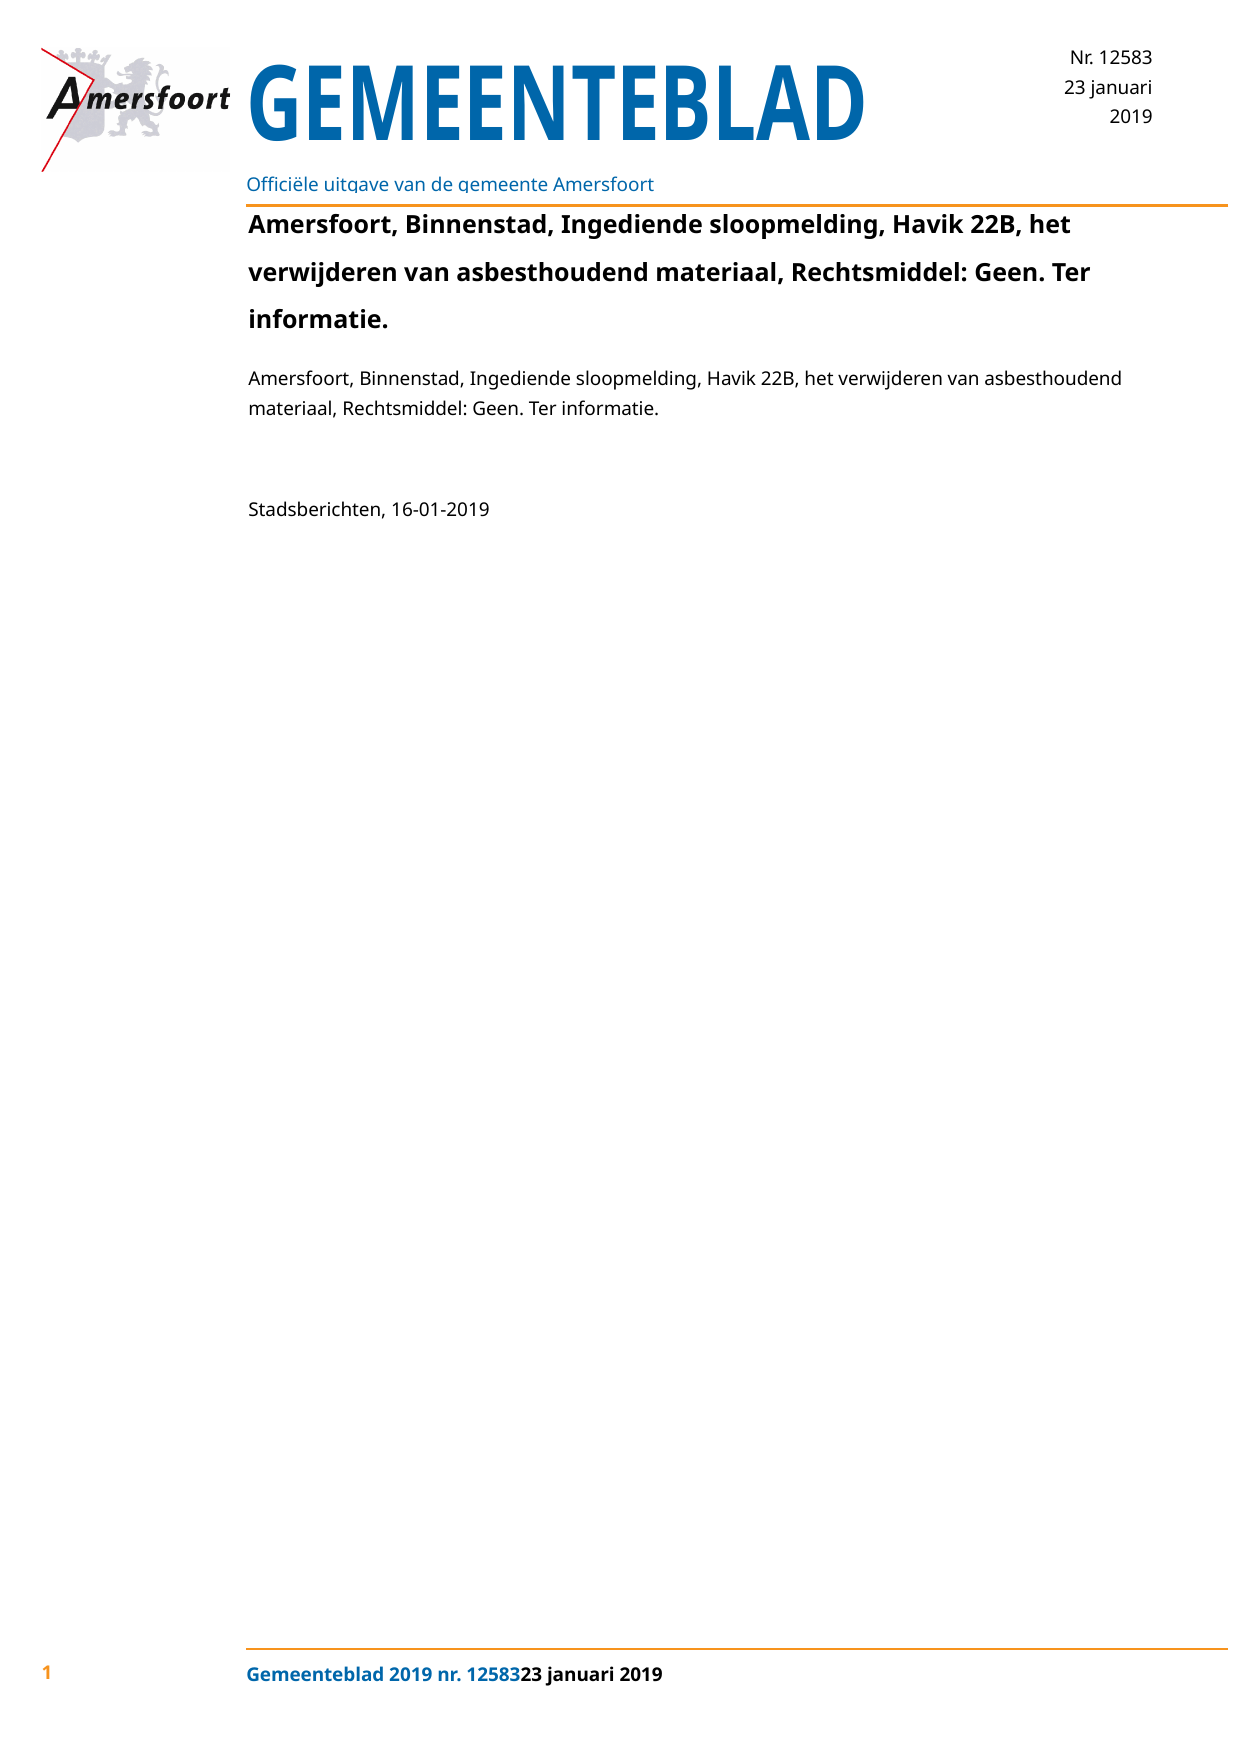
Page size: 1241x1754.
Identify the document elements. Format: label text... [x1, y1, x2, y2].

picture [41, 47, 231, 172]
text Amersfoort, Binnenstad, Ingediende sloopmelding, Havik 22B, het verwijderen van asbesthoudend materiaal, Rechtsmiddel: Geen. Ter informatie. [248, 366, 1152, 421]
text Amersfoort, Binnenstad, Ingediende sloopmelding, Havik 22B, het verwijderen van asbesthoudend materiaal, Rechtsmiddel: Geen. Ter informatie. [248, 207, 1152, 336]
text Stadsberichten, 16-01-2019 [248, 496, 1152, 522]
